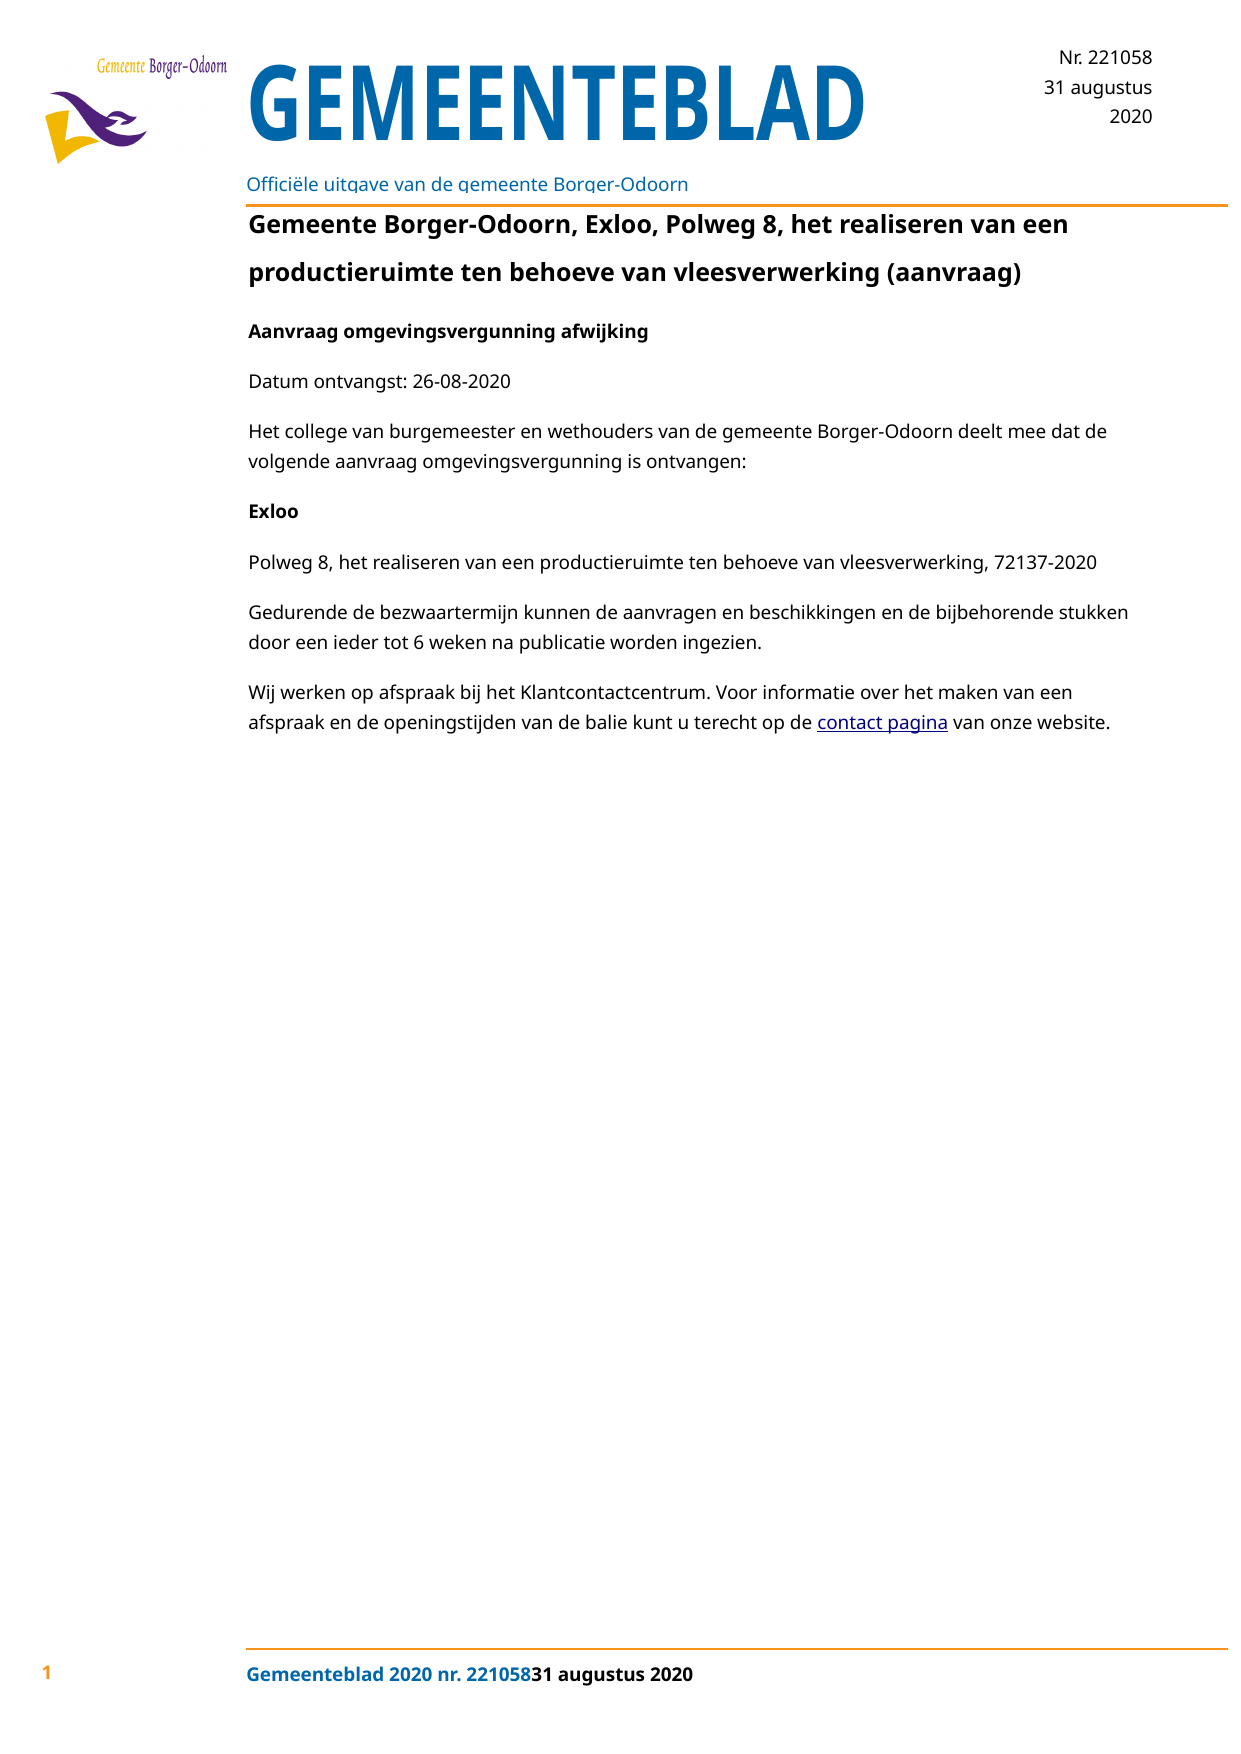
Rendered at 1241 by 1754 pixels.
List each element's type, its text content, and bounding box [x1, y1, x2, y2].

text Wij werken op afspraak bij het Klantcontactcentrum. Voor informatie over het maken van een afspraak en de openingstijden van de balie kunt u terecht op de contact pagina van onze website. [248, 679, 1152, 735]
text Het college van burgemeester en wethouders van de gemeente Borger-Odoorn deelt mee dat de volgende aanvraag omgevingsvergunning is ontvangen: [248, 419, 1152, 474]
text Exloo [248, 499, 1152, 524]
text Gedurende de bezwaartermijn kunnen de aanvragen en beschikkingen en de bijbehorende stukken door een ieder tot 6 weken na publicatie worden ingezien. [248, 599, 1152, 655]
text Gemeente Borger-Odoorn, Exloo, Polweg 8, het realiseren van een productieruimte ten behoeve van vleesverwerking (aanvraag) [248, 207, 1152, 288]
picture [41, 47, 231, 172]
text Datum ontvangst: 26-08-2020 [248, 368, 1152, 394]
text Aanvraag omgevingsvergunning afwijking [248, 318, 1152, 344]
text Polweg 8, het realiseren van een productieruimte ten behoeve van vleesverwerking, 72137-2020 [248, 549, 1152, 575]
